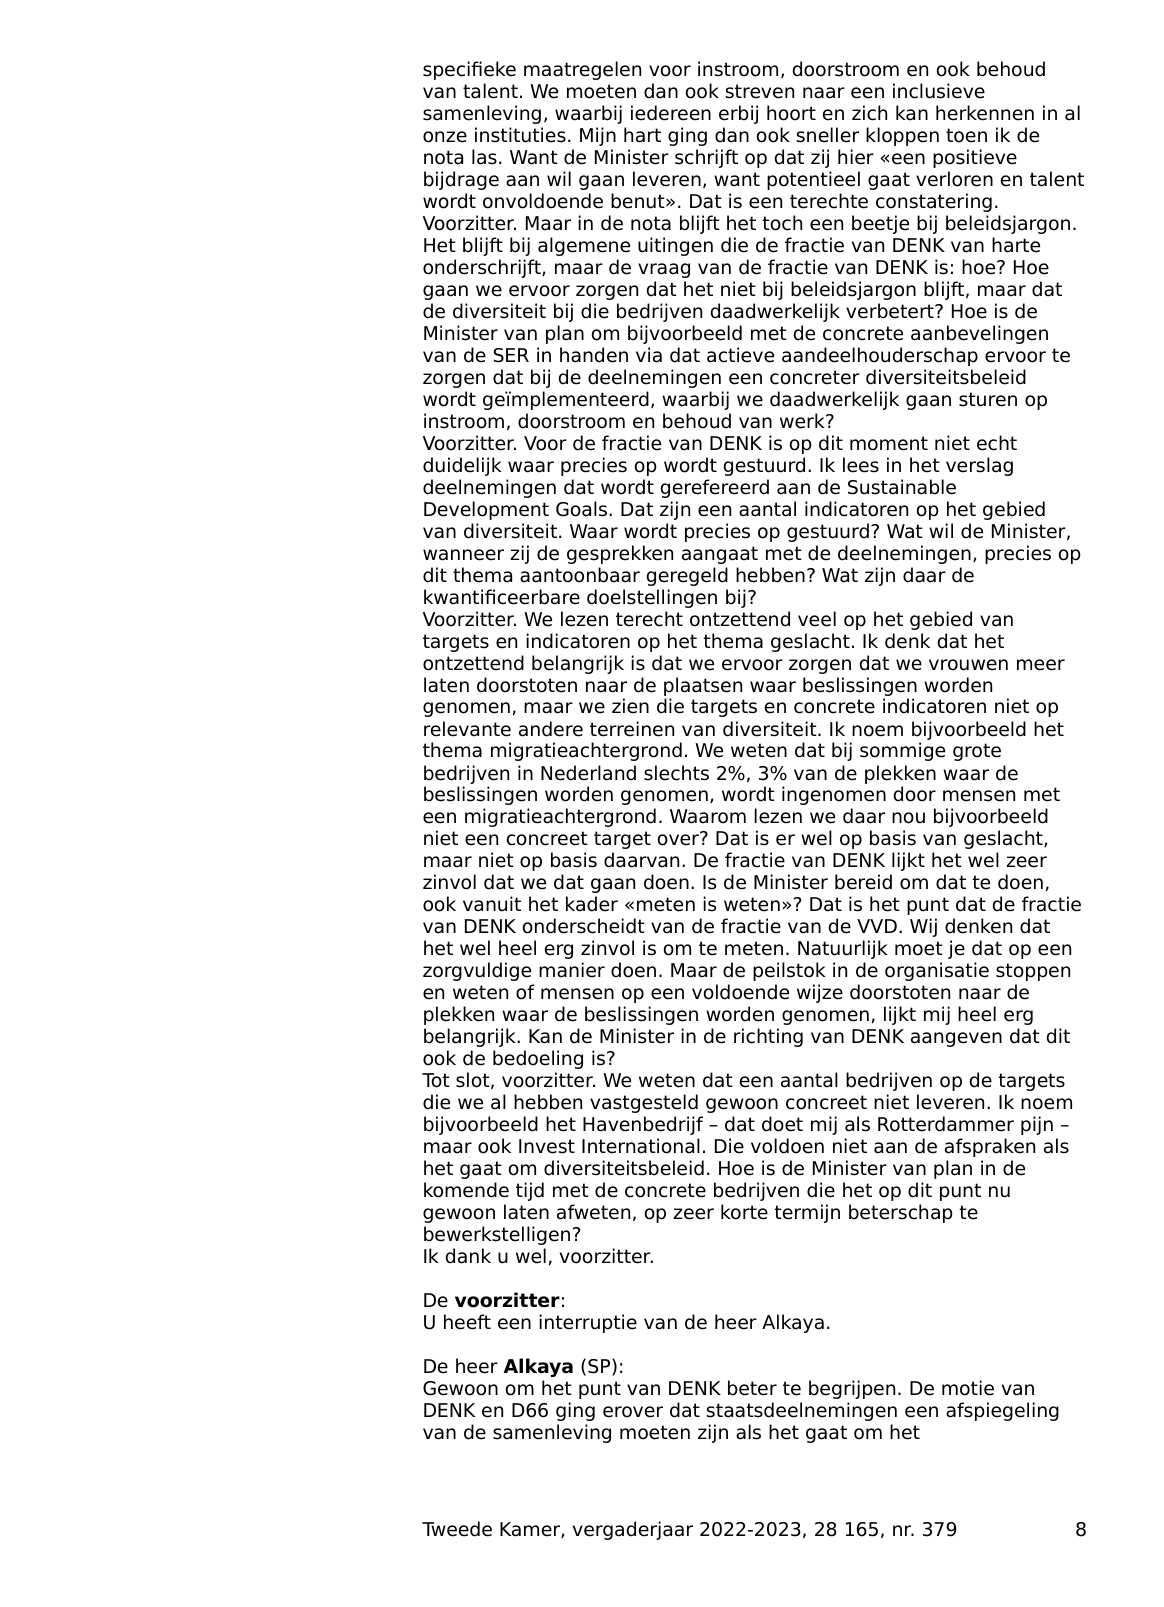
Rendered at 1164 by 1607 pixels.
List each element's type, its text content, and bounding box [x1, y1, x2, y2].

text Voorzitter. Voor de fractie van DENK is op dit moment niet echt duidelijk waar precies op wordt gestuurd. Ik lees in het verslag deelnemingen dat wordt gerefereerd aan de Sustainable Development Goals. Dat zijn een aantal indicatoren op het gebied van diversiteit. Waar wordt precies op gestuurd? Wat wil de Minister, wanneer zij de gesprekken aangaat met de deelnemingen, precies op dit thema aantoonbaar geregeld hebben? Wat zijn daar de kwantificeerbare doelstellingen bij? [422, 433, 1087, 608]
text Voorzitter. We lezen terecht ontzettend veel op het gebied van targets en indicatoren op het thema geslacht. Ik denk dat het ontzettend belangrijk is dat we ervoor zorgen dat we vrouwen meer laten doorstoten naar de plaatsen waar beslissingen worden genomen, maar we zien die targets en concrete indicatoren niet op relevante andere terreinen van diversiteit. Ik noem bijvoorbeeld het thema migratieachtergrond. We weten dat bij sommige grote bedrijven in Nederland slechts 2%, 3% van de plekken waar de beslissingen worden genomen, wordt ingenomen door mensen met een migratieachtergrond. Waarom lezen we daar nou bijvoorbeeld niet een concreet target over? Dat is er wel op basis van geslacht, maar niet op basis daarvan. De fractie van DENK lijkt het wel zeer zinvol dat we dat gaan doen. Is de Minister bereid om dat te doen, ook vanuit het kader «meten is weten»? Dat is het punt dat de fractie van DENK onderscheidt van de fractie van de VVD. Wij denken dat het wel heel erg zinvol is om te meten. Natuurlijk moet je dat op een zorgvuldige manier doen. Maar de peilstok in de organisatie stoppen en weten of mensen op een voldoende wijze doorstoten naar de plekken waar de beslissingen worden genomen, lijkt mij heel erg belangrijk. Kan de Minister in de richting van DENK aangeven dat dit ook de bedoeling is? [422, 608, 1087, 1070]
text U heeft een interruptie van de heer Alkaya. [422, 1312, 1087, 1334]
text De heer Alkaya (SP): [422, 1356, 1087, 1378]
text specifieke maatregelen voor instroom, doorstroom en ook behoud van talent. We moeten dan ook streven naar een inclusieve samenleving, waarbij iedereen erbij hoort en zich kan herkennen in al onze instituties. Mijn hart ging dan ook sneller kloppen toen ik de nota las. Want de Minister schrijft op dat zij hier «een positieve bijdrage aan wil gaan leveren, want potentieel gaat verloren en talent wordt onvoldoende benut». Dat is een terechte constatering. [422, 59, 1087, 213]
text Tot slot, voorzitter. We weten dat een aantal bedrijven op de targets die we al hebben vastgesteld gewoon concreet niet leveren. Ik noem bijvoorbeeld het Havenbedrijf – dat doet mij als Rotterdammer pijn – maar ook Invest International. Die voldoen niet aan de afspraken als het gaat om diversiteitsbeleid. Hoe is de Minister van plan in de komende tijd met de concrete bedrijven die het op dit punt nu gewoon laten afweten, op zeer korte termijn beterschap te bewerkstelligen? [422, 1070, 1087, 1246]
text Gewoon om het punt van DENK beter te begrijpen. De motie van DENK en D66 ging erover dat staatsdeelnemingen een afspiegeling van de samenleving moeten zijn als het gaat om het [422, 1378, 1087, 1444]
text Ik dank u wel, voorzitter. [422, 1246, 1087, 1268]
text Voorzitter. Maar in de nota blijft het toch een beetje bij beleidsjargon. Het blijft bij algemene uitingen die de fractie van DENK van harte onderschrijft, maar de vraag van de fractie van DENK is: hoe? Hoe gaan we ervoor zorgen dat het niet bij beleidsjargon blijft, maar dat de diversiteit bij die bedrijven daadwerkelijk verbetert? Hoe is de Minister van plan om bijvoorbeeld met de concrete aanbevelingen van de SER in handen via dat actieve aandeelhouderschap ervoor te zorgen dat bij de deelnemingen een concreter diversiteitsbeleid wordt geïmplementeerd, waarbij we daadwerkelijk gaan sturen op instroom, doorstroom en behoud van werk? [422, 213, 1087, 433]
text De voorzitter: [422, 1290, 1087, 1312]
